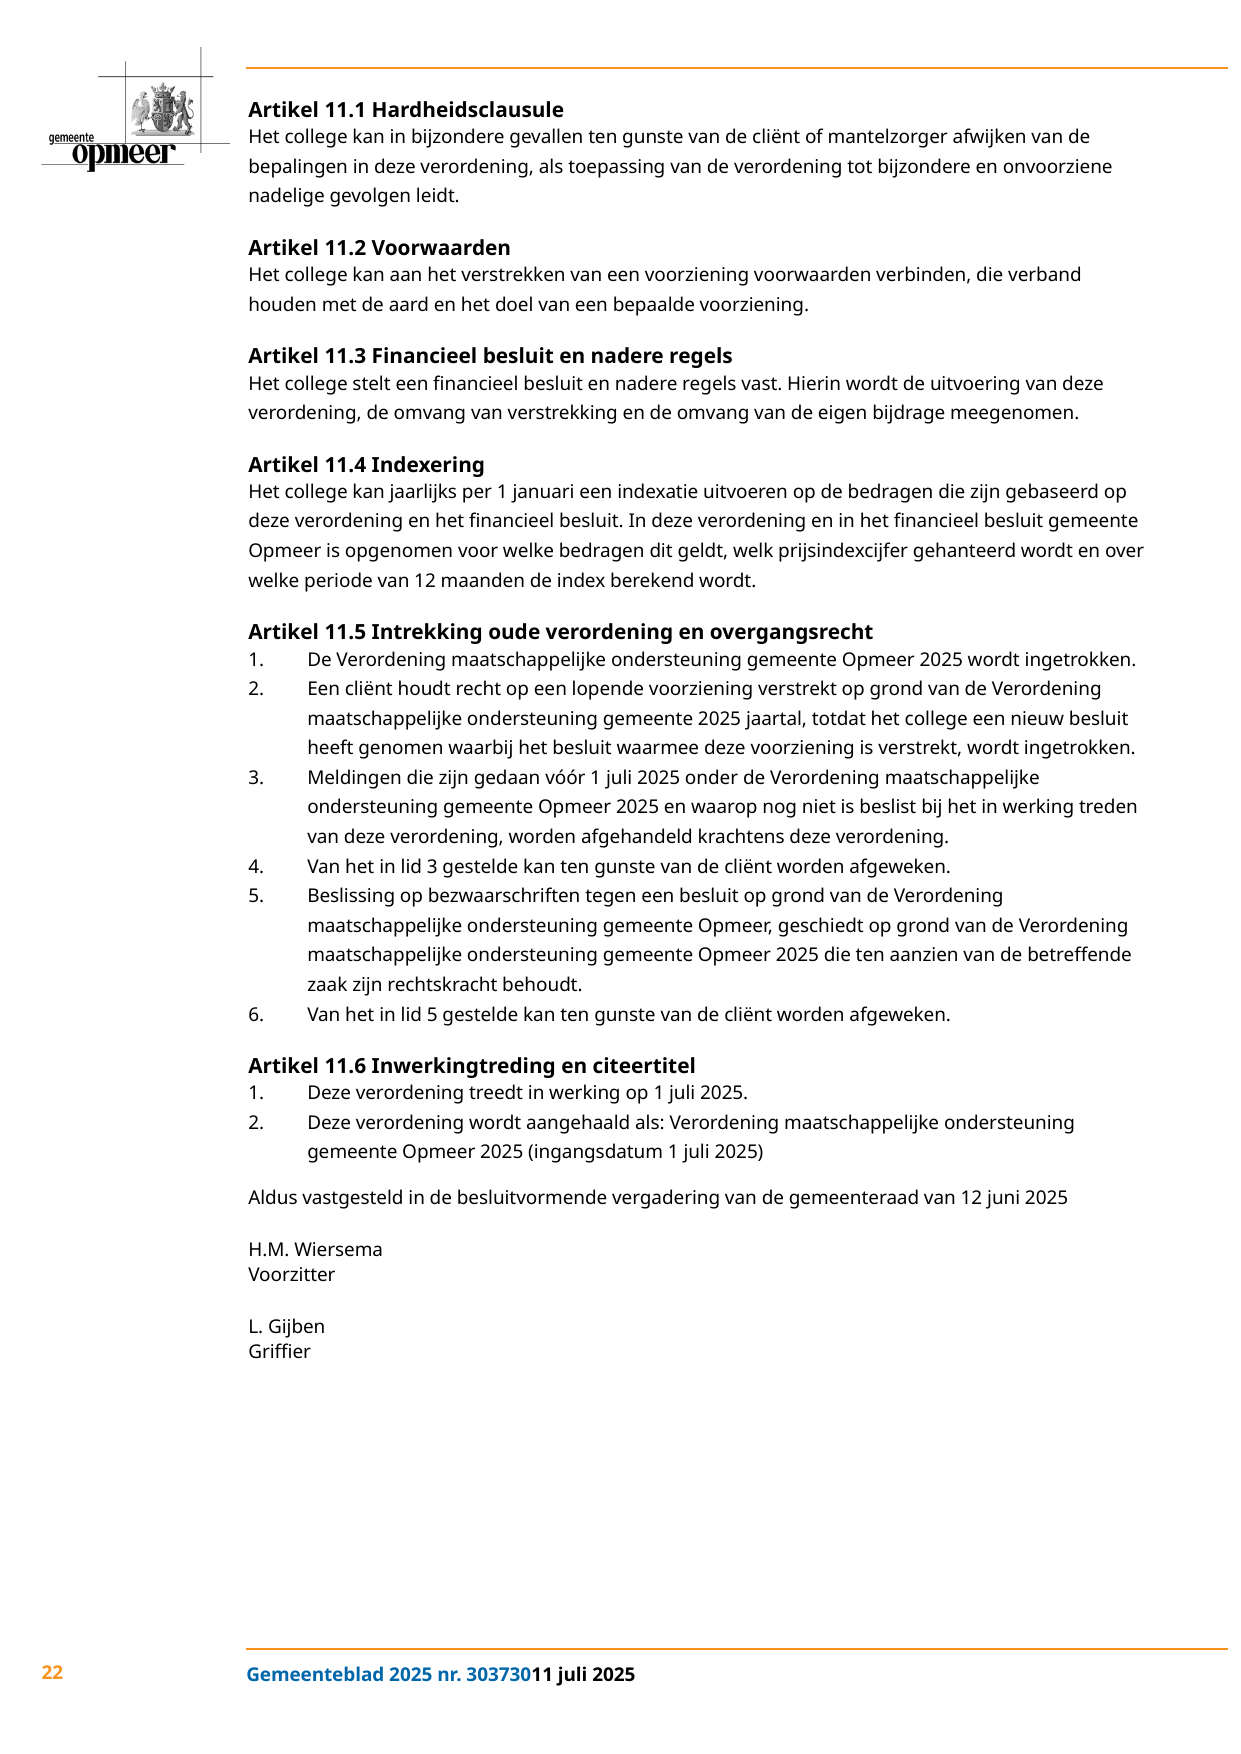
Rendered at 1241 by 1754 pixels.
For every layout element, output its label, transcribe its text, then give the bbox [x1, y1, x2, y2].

text Artikel 11.2 Voorwaarden [248, 233, 1152, 261]
list Meldingen die zijn gedaan vóór 1 juli 2025 onder de Verordening maatschappelijke ondersteuning gemeente Opmeer 2025 en waarop nog niet is beslist bij het in werking treden van deze verordening, worden afgehandeld krachtens deze verordening. [248, 764, 1152, 849]
text Artikel 11.3 Financieel besluit en nadere regels [248, 341, 1152, 370]
text Het college kan jaarlijks per 1 januari een indexatie uitvoeren op de bedragen die zijn gebaseerd op deze verordening en het financieel besluit. In deze verordening en in het financieel besluit gemeente Opmeer is opgenomen voor welke bedragen dit geldt, welk prijsindexcijfer gehanteerd wordt en over welke periode van 12 maanden de index berekend wordt. [248, 478, 1152, 593]
text Voorzitter [248, 1262, 1152, 1287]
list Beslissing op bezwaarschriften tegen een besluit op grond van de Verordening maatschappelijke ondersteuning gemeente Opmeer, geschiedt op grond van de Verordening maatschappelijke ondersteuning gemeente Opmeer 2025 die ten aanzien van de betreffende zaak zijn rechtskracht behoudt. [248, 882, 1152, 997]
text Het college kan aan het verstrekken van een voorziening voorwaarden verbinden, die verband houden met de aard en het doel van een bepaalde voorziening. [248, 261, 1152, 317]
list De Verordening maatschappelijke ondersteuning gemeente Opmeer 2025 wordt ingetrokken. [248, 646, 1152, 671]
picture [41, 47, 231, 172]
text Artikel 11.5 Intrekking oude verordening en overgangsrecht [248, 617, 1152, 646]
text Griffier [248, 1339, 1152, 1364]
text Artikel 11.1 Hardheidsclausule [248, 95, 1152, 123]
list Een cliënt houdt recht op een lopende voorziening verstrekt op grond van de Verordening maatschappelijke ondersteuning gemeente 2025 jaartal, totdat het college een nieuw besluit heeft genomen waarbij het besluit waarmee deze voorziening is verstrekt, wordt ingetrokken. [248, 675, 1152, 760]
text H.M. Wiersema [248, 1236, 1152, 1262]
text L. Gijben [248, 1313, 1152, 1339]
text Het college kan in bijzondere gevallen ten gunste van de cliënt of mantelzorger afwijken van de bepalingen in deze verordening, als toepassing van de verordening tot bijzondere en onvoorziene nadelige gevolgen leidt. [248, 123, 1152, 208]
list Van het in lid 3 gestelde kan ten gunste van de cliënt worden afgeweken. [248, 853, 1152, 878]
list Deze verordening wordt aangehaald als: Verordening maatschappelijke ondersteuning gemeente Opmeer 2025 (ingangsdatum 1 juli 2025) [248, 1109, 1152, 1164]
list Deze verordening treedt in werking op 1 juli 2025. [248, 1079, 1152, 1105]
text Artikel 11.6 Inwerkingtreding en citeertitel [248, 1051, 1152, 1079]
text Aldus vastgesteld in de besluitvormende vergadering van de gemeenteraad van 12 juni 2025 [248, 1184, 1152, 1210]
list Van het in lid 5 gestelde kan ten gunste van de cliënt worden afgeweken. [248, 1001, 1152, 1026]
text Artikel 11.4 Indexering [248, 450, 1152, 478]
text Het college stelt een financieel besluit en nadere regels vast. Hierin wordt de uitvoering van deze verordening, de omvang van verstrekking en de omvang van de eigen bijdrage meegenomen. [248, 370, 1152, 425]
